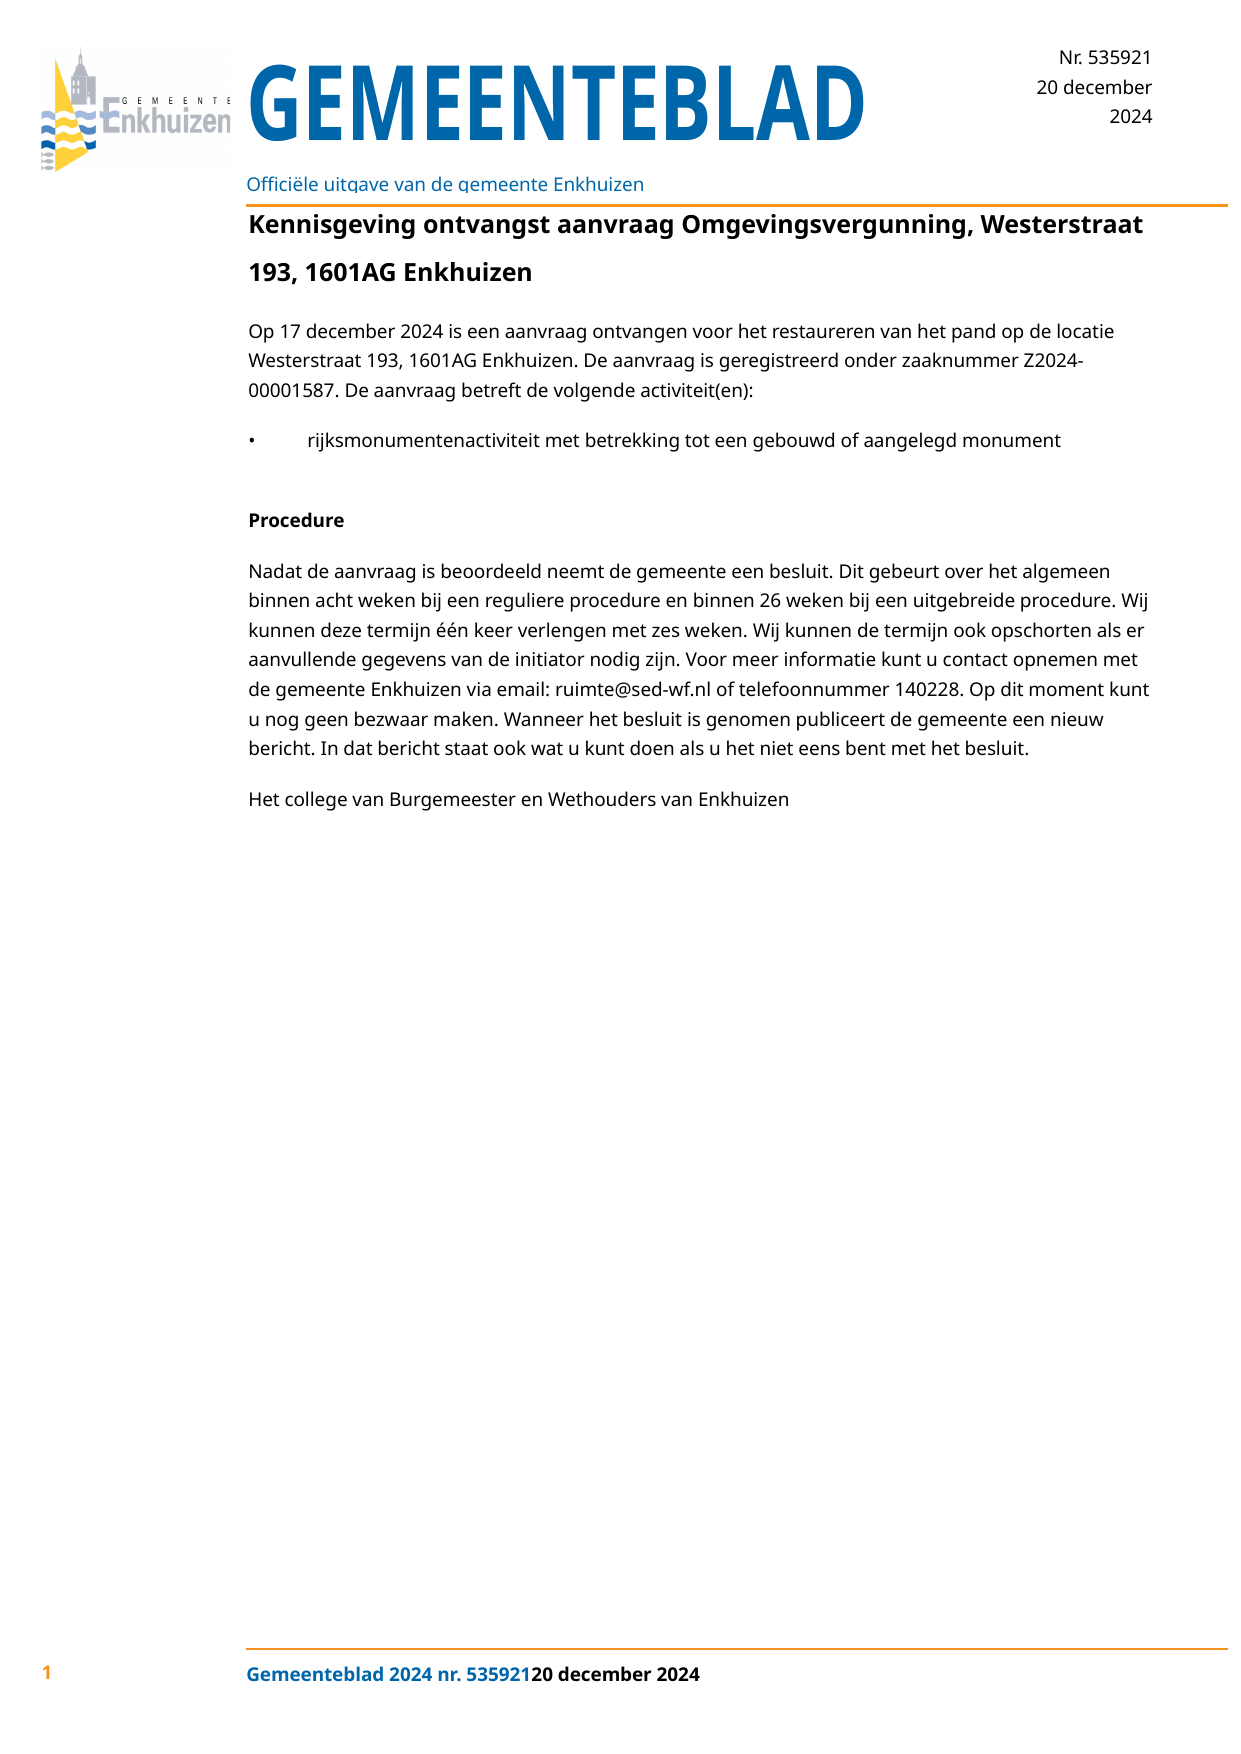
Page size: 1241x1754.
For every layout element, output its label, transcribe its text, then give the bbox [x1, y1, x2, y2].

text Op 17 december 2024 is een aanvraag ontvangen voor het restaureren van het pand op de locatie Westerstraat 193, 1601AG Enkhuizen. De aanvraag is geregistreerd onder zaaknummer Z2024-00001587. De aanvraag betreft de volgende activiteit(en): [248, 318, 1152, 403]
picture [41, 47, 231, 172]
text Het college van Burgemeester en Wethouders van Enkhuizen [248, 786, 1152, 812]
list rijksmonumentenactiviteit met betrekking tot een gebouwd of aangelegd monument [248, 427, 1152, 453]
text Nadat de aanvraag is beoordeeld neemt de gemeente een besluit. Dit gebeurt over het algemeen binnen acht weken bij een reguliere procedure en binnen 26 weken bij een uitgebreide procedure. Wij kunnen deze termijn één keer verlengen met zes weken. Wij kunnen de termijn ook opschorten als er aanvullende gegevens van de initiator nodig zijn. Voor meer informatie kunt u contact opnemen met de gemeente Enkhuizen via email: ruimte@sed-wf.nl of telefoonnummer 140228. Op dit moment kunt u nog geen bezwaar maken. Wanneer het besluit is genomen publiceert de gemeente een nieuw bericht. In dat bericht staat ook wat u kunt doen als u het niet eens bent met het besluit. [248, 558, 1152, 761]
text Kennisgeving ontvangst aanvraag Omgevingsvergunning, Westerstraat 193, 1601AG Enkhuizen [248, 207, 1152, 288]
text Procedure [248, 507, 1152, 533]
